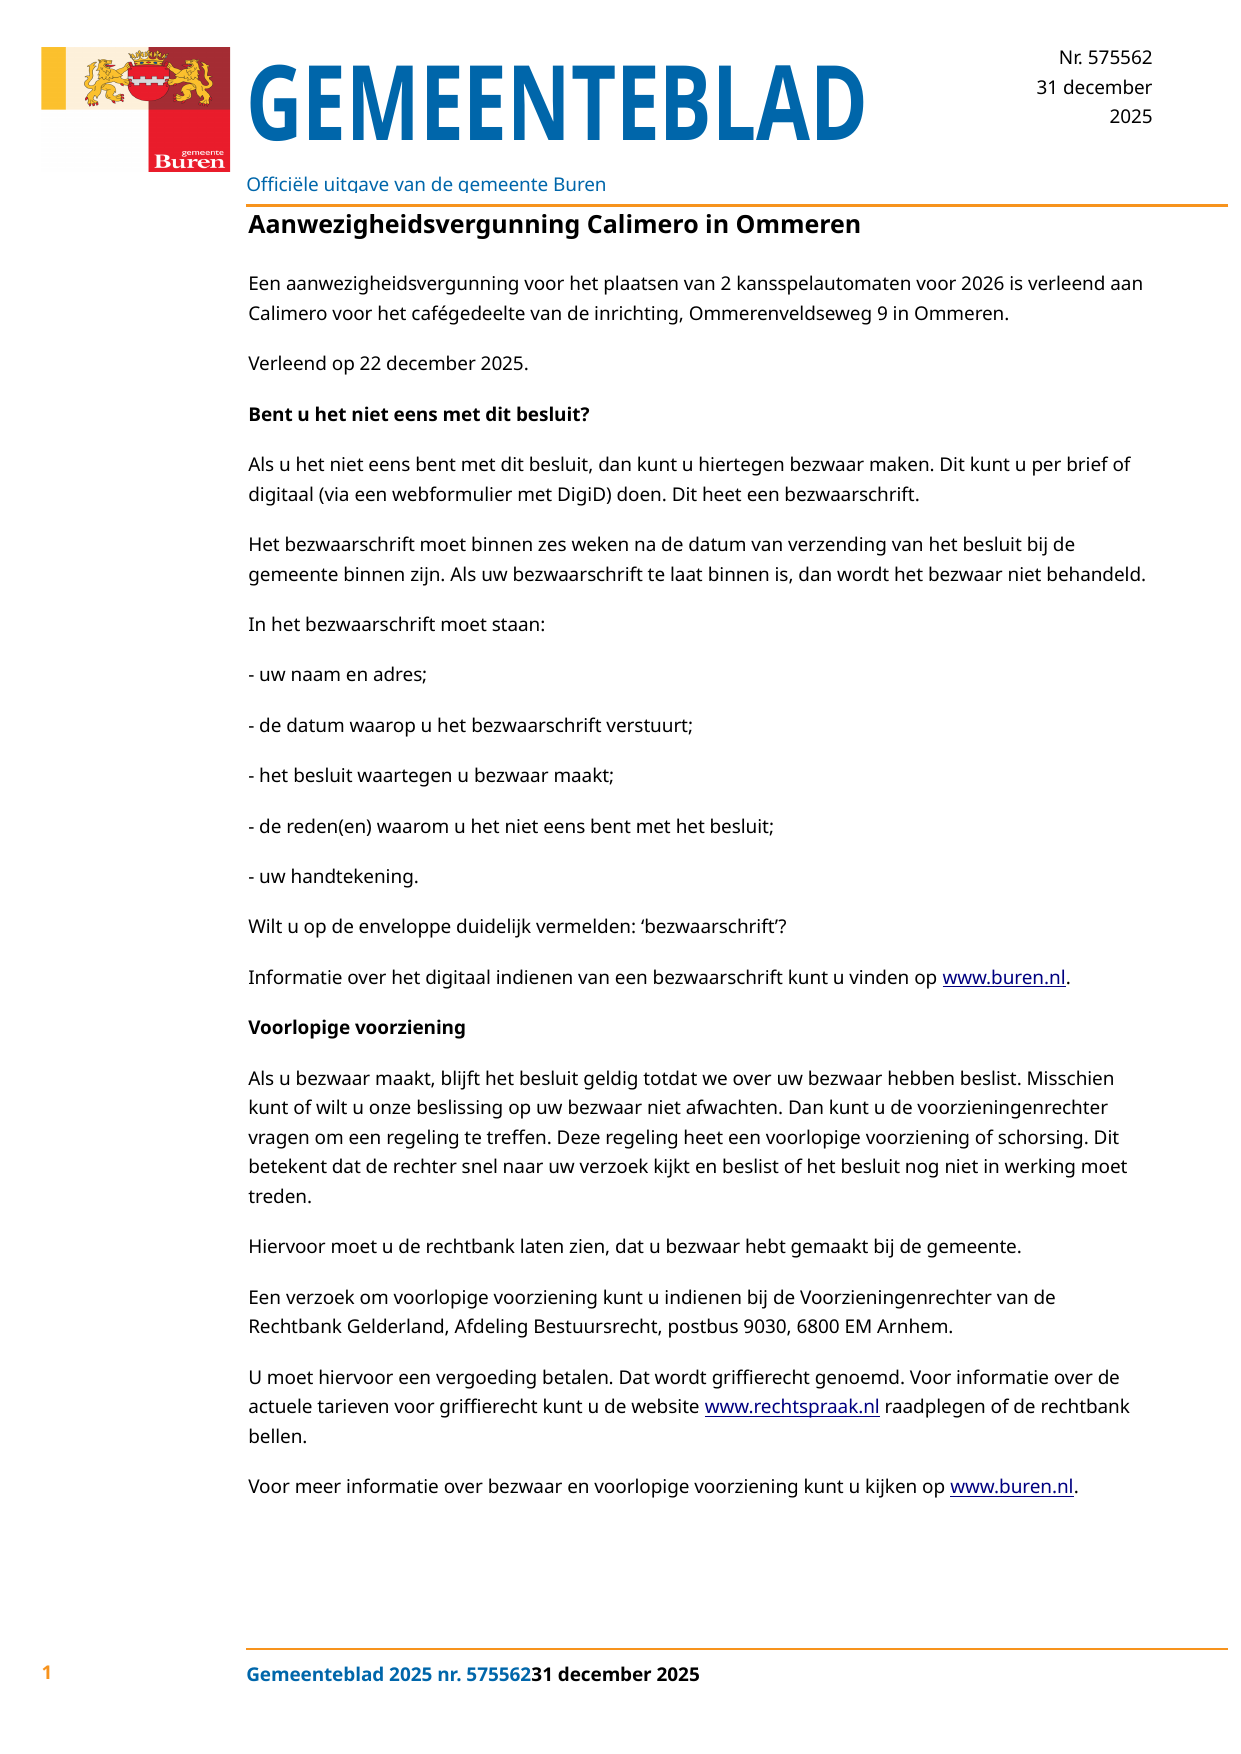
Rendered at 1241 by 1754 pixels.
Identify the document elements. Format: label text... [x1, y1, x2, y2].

text Hiervoor moet u de rechtbank laten zien, dat u bezwaar hebt gemaakt bij de gemeente. [248, 1234, 1152, 1259]
text Als u bezwaar maakt, blijft het besluit geldig totdat we over uw bezwaar hebben beslist. Misschien kunt of wilt u onze beslissing op uw bezwaar niet afwachten. Dan kunt u de voorzieningenrechter vragen om een regeling te treffen. Deze regeling heet een voorlopige voorziening of schorsing. Dit betekent dat de rechter snel naar uw verzoek kijkt en beslist of het besluit nog niet in werking moet treden. [248, 1065, 1152, 1209]
text Voorlopige voorziening [248, 1014, 1152, 1040]
text Verleend op 22 december 2025. [248, 350, 1152, 376]
text Wilt u op de enveloppe duidelijk vermelden: ‘bezwaarschrift’? [248, 914, 1152, 939]
text Voor meer informatie over bezwaar en voorlopige voorziening kunt u kijken op www.buren.nl. [248, 1474, 1152, 1499]
text - het besluit waartegen u bezwaar maakt; [248, 762, 1152, 788]
text - uw naam en adres; [248, 662, 1152, 687]
text Als u het niet eens bent met dit besluit, dan kunt u hiertegen bezwaar maken. Dit kunt u per brief of digitaal (via een webformulier met DigiD) doen. Dit heet een bezwaarschrift. [248, 451, 1152, 506]
text Het bezwaarschrift moet binnen zes weken na de datum van verzending van het besluit bij de gemeente binnen zijn. Als uw bezwaarschrift te laat binnen is, dan wordt het bezwaar niet behandeld. [248, 531, 1152, 586]
text U moet hiervoor een vergoeding betalen. Dat wordt griffierecht genoemd. Voor informatie over de actuele tarieven voor griffierecht kunt u de website www.rechtspraak.nl raadplegen of de rechtbank bellen. [248, 1364, 1152, 1449]
text - de reden(en) waarom u het niet eens bent met het besluit; [248, 813, 1152, 838]
text Aanwezigheidsvergunning Calimero in Ommeren [248, 207, 1152, 241]
picture [41, 47, 231, 172]
text Een aanwezigheidsvergunning voor het plaatsen van 2 kansspelautomaten voor 2026 is verleend aan Calimero voor het cafégedeelte van de inrichting, Ommerenveldseweg 9 in Ommeren. [248, 270, 1152, 326]
text Informatie over het digitaal indienen van een bezwaarschrift kunt u vinden op www.buren.nl. [248, 964, 1152, 990]
text In het bezwaarschrift moet staan: [248, 611, 1152, 637]
text - uw handtekening. [248, 863, 1152, 889]
text - de datum waarop u het bezwaarschrift verstuurt; [248, 712, 1152, 738]
text Bent u het niet eens met dit besluit? [248, 401, 1152, 426]
text Een verzoek om voorlopige voorziening kunt u indienen bij de Voorzieningenrechter van de Rechtbank Gelderland, Afdeling Bestuursrecht, postbus 9030, 6800 EM Arnhem. [248, 1284, 1152, 1339]
